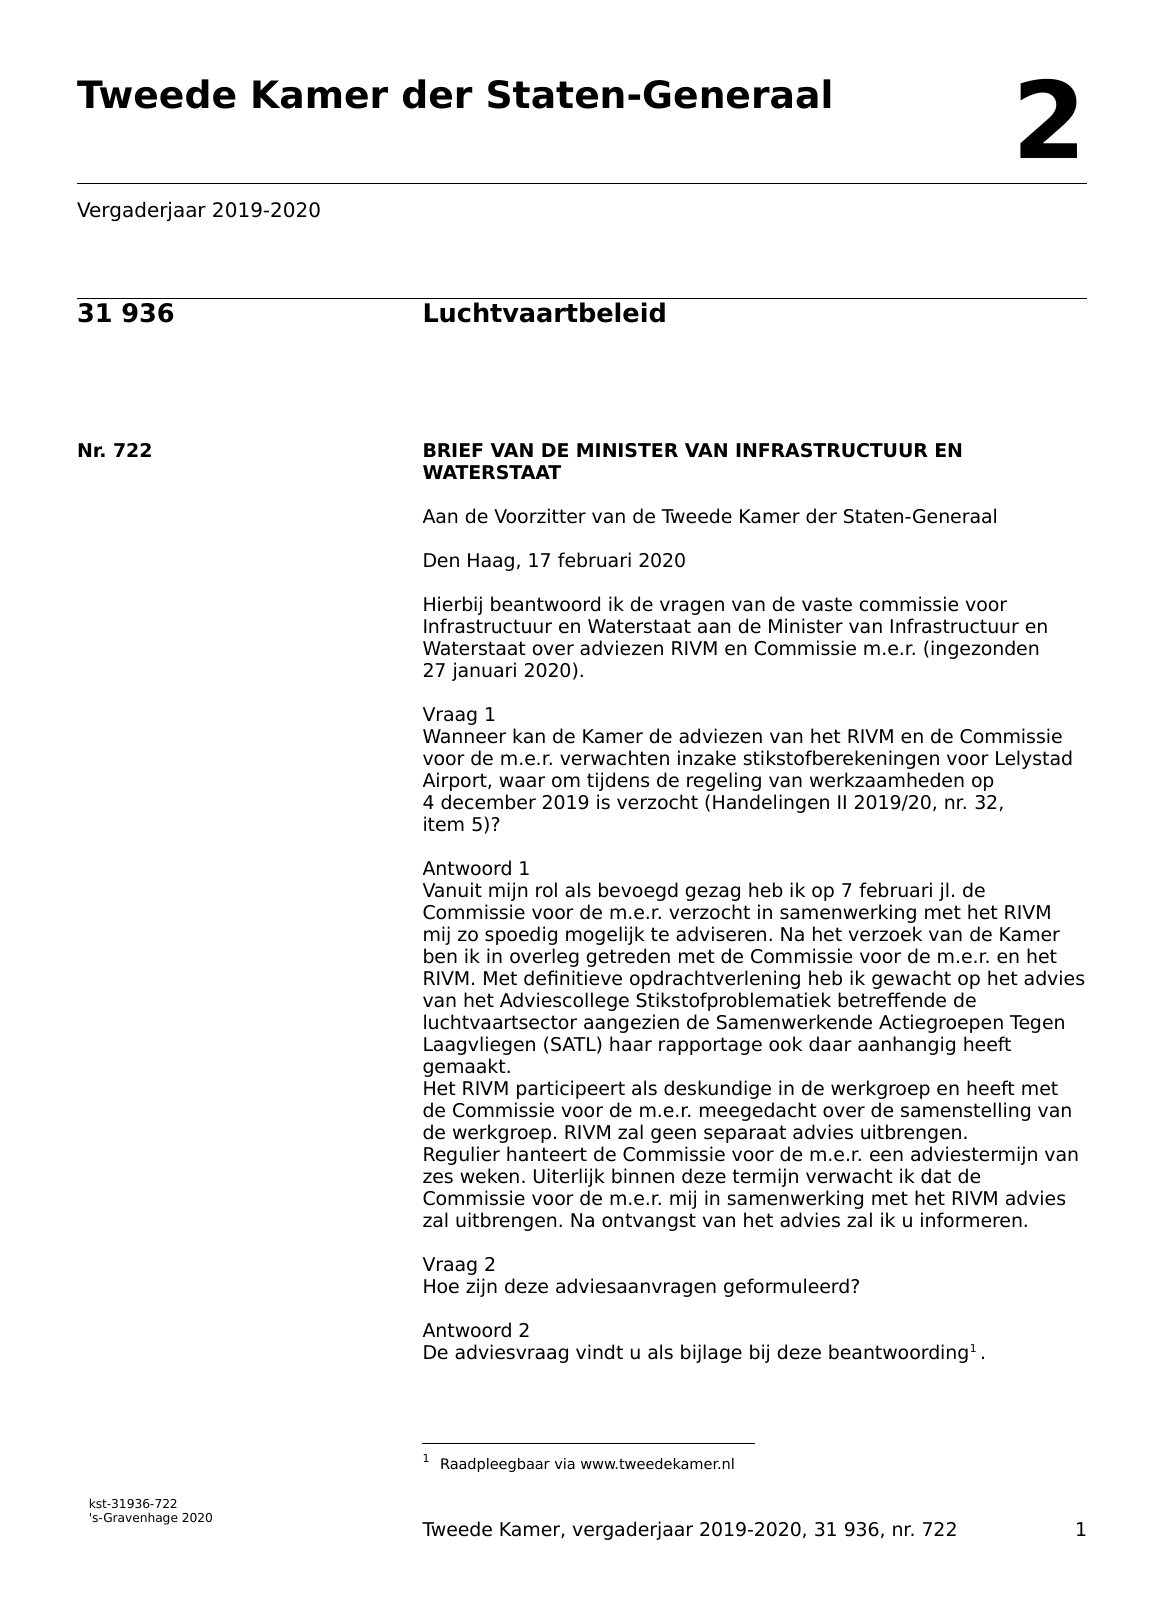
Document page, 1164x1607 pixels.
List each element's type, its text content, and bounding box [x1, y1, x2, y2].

text Raadpleegbaar via www.tweedekamer.nl [422, 1452, 1087, 1474]
text Vraag 2 [422, 1254, 1087, 1276]
text De adviesvraag vindt u als bijlage bij deze beantwoording. [422, 1342, 1087, 1364]
text Vraag 1 [422, 704, 1087, 726]
text Den Haag, 17 februari 2020 [422, 550, 1087, 572]
text Hoe zijn deze adviesaanvragen geformuleerd? [422, 1276, 1087, 1298]
text Aan de Voorzitter van de Tweede Kamer der Staten-Generaal [422, 506, 1087, 528]
text Vanuit mijn rol als bevoegd gezag heb ik op 7 februari jl. de Commissie voor de m.e.r. verzocht in samenwerking met het RIVM mij zo spoedig mogelijk te adviseren. Na het verzoek van de Kamer ben ik in overleg getreden met de Commissie voor de m.e.r. en het RIVM. Met definitieve opdrachtverlening heb ik gewacht op het advies van het Adviescollege Stikstofproblematiek betreffende de luchtvaartsector aangezien de Samenwerkende Actiegroepen Tegen Laagvliegen (SATL) haar rapportage ook daar aanhangig heeft gemaakt. [422, 880, 1087, 1078]
table_header Tweede Kamer der Staten-Generaal [77, 59, 886, 183]
text Antwoord 1 [422, 858, 1087, 880]
table_cell Vergaderjaar 2019-2020 [77, 184, 1087, 298]
text Regulier hanteert de Commissie voor de m.e.r. een adviestermijn van zes weken. Uiterlijk binnen deze termijn verwacht ik dat de Commissie voor de m.e.r. mij in samenwerking met het RIVM advies zal uitbrengen. Na ontvangst van het advies zal ik u informeren. [422, 1144, 1087, 1232]
text kst-31936-722 [88, 1497, 323, 1511]
text Het RIVM participeert als deskundige in de werkgroep en heeft met de Commissie voor de m.e.r. meegedacht over de samenstelling van de werkgroep. RIVM zal geen separaat advies uitbrengen. [422, 1078, 1087, 1144]
subtitle Nr. 722 BRIEF VAN DE MINISTER VAN INFRASTRUCTUUR EN WATERSTAAT [77, 440, 1087, 484]
text Wanneer kan de Kamer de adviezen van het RIVM en de Commissie voor de m.e.r. verwachten inzake stikstofberekeningen voor Lelystad Airport, waar om tijdens de regeling van werkzaamheden op 4 december 2019 is verzocht (Handelingen II 2019/20, nr. 32, item 5)? [422, 726, 1087, 836]
subtitle 31 936 Luchtvaartbeleid [77, 299, 1087, 329]
text Hierbij beantwoord ik de vragen van de vaste commissie voor Infrastructuur en Waterstaat aan de Minister van Infrastructuur en Waterstaat over adviezen RIVM en Commissie m.e.r. (ingezonden 27 januari 2020). [422, 594, 1087, 682]
text Antwoord 2 [422, 1320, 1087, 1342]
table_header 2 [886, 59, 1087, 183]
text 's-Gravenhage 2020 [88, 1511, 323, 1525]
